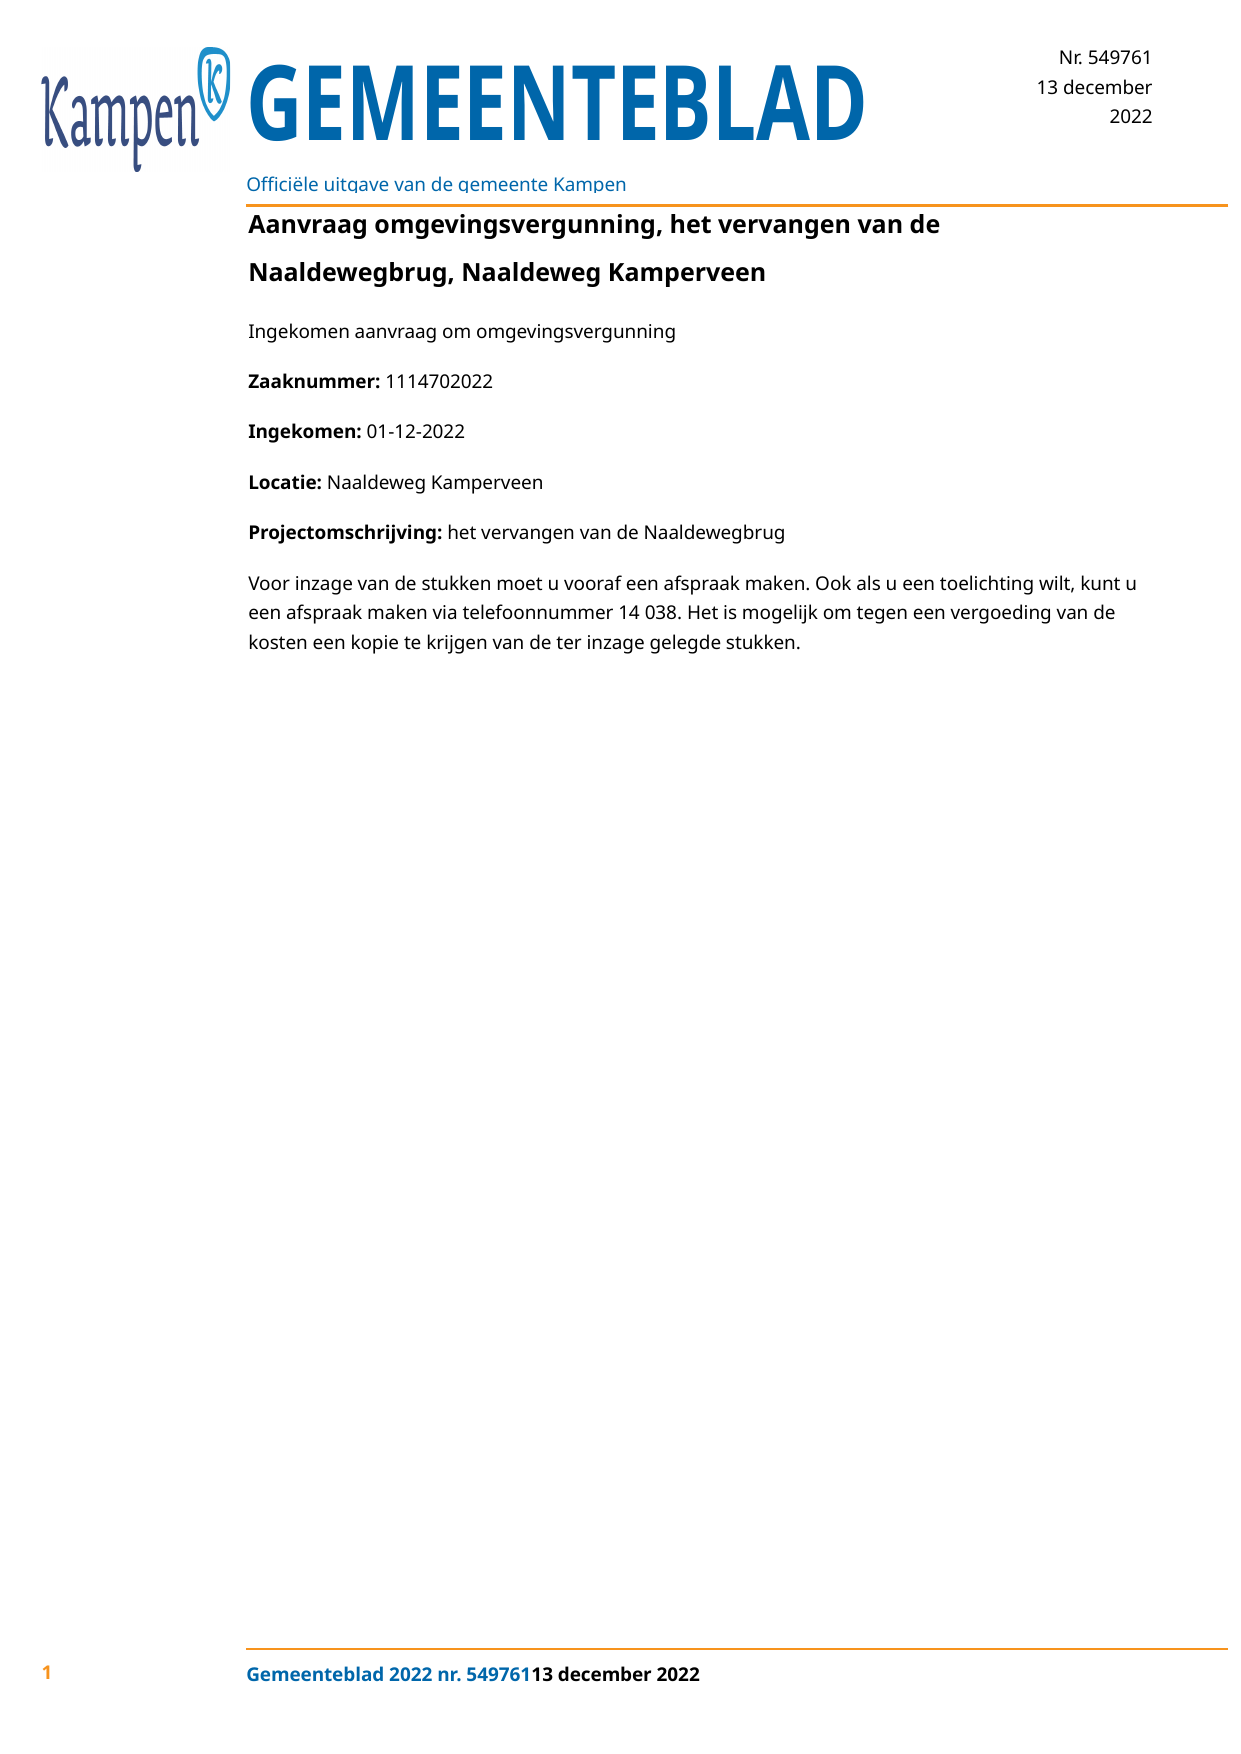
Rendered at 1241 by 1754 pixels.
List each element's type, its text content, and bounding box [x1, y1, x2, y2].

text Aanvraag omgevingsvergunning, het vervangen van de Naaldewegbrug, Naaldeweg Kamperveen [248, 207, 1152, 288]
text Voor inzage van de stukken moet u vooraf een afspraak maken. Ook als u een toelichting wilt, kunt u een afspraak maken via telefoonnummer 14 038. Het is mogelijk om tegen een vergoeding van de kosten een kopie te krijgen van de ter inzage gelegde stukken. [248, 570, 1152, 655]
text Projectomschrijving: het vervangen van de Naaldewegbrug [248, 519, 1152, 545]
text Zaaknummer: 1114702022 [248, 368, 1152, 394]
text Ingekomen aanvraag om omgevingsvergunning [248, 318, 1152, 344]
picture [41, 47, 231, 172]
text Locatie: Naaldeweg Kamperveen [248, 469, 1152, 495]
text Ingekomen: 01-12-2022 [248, 419, 1152, 444]
